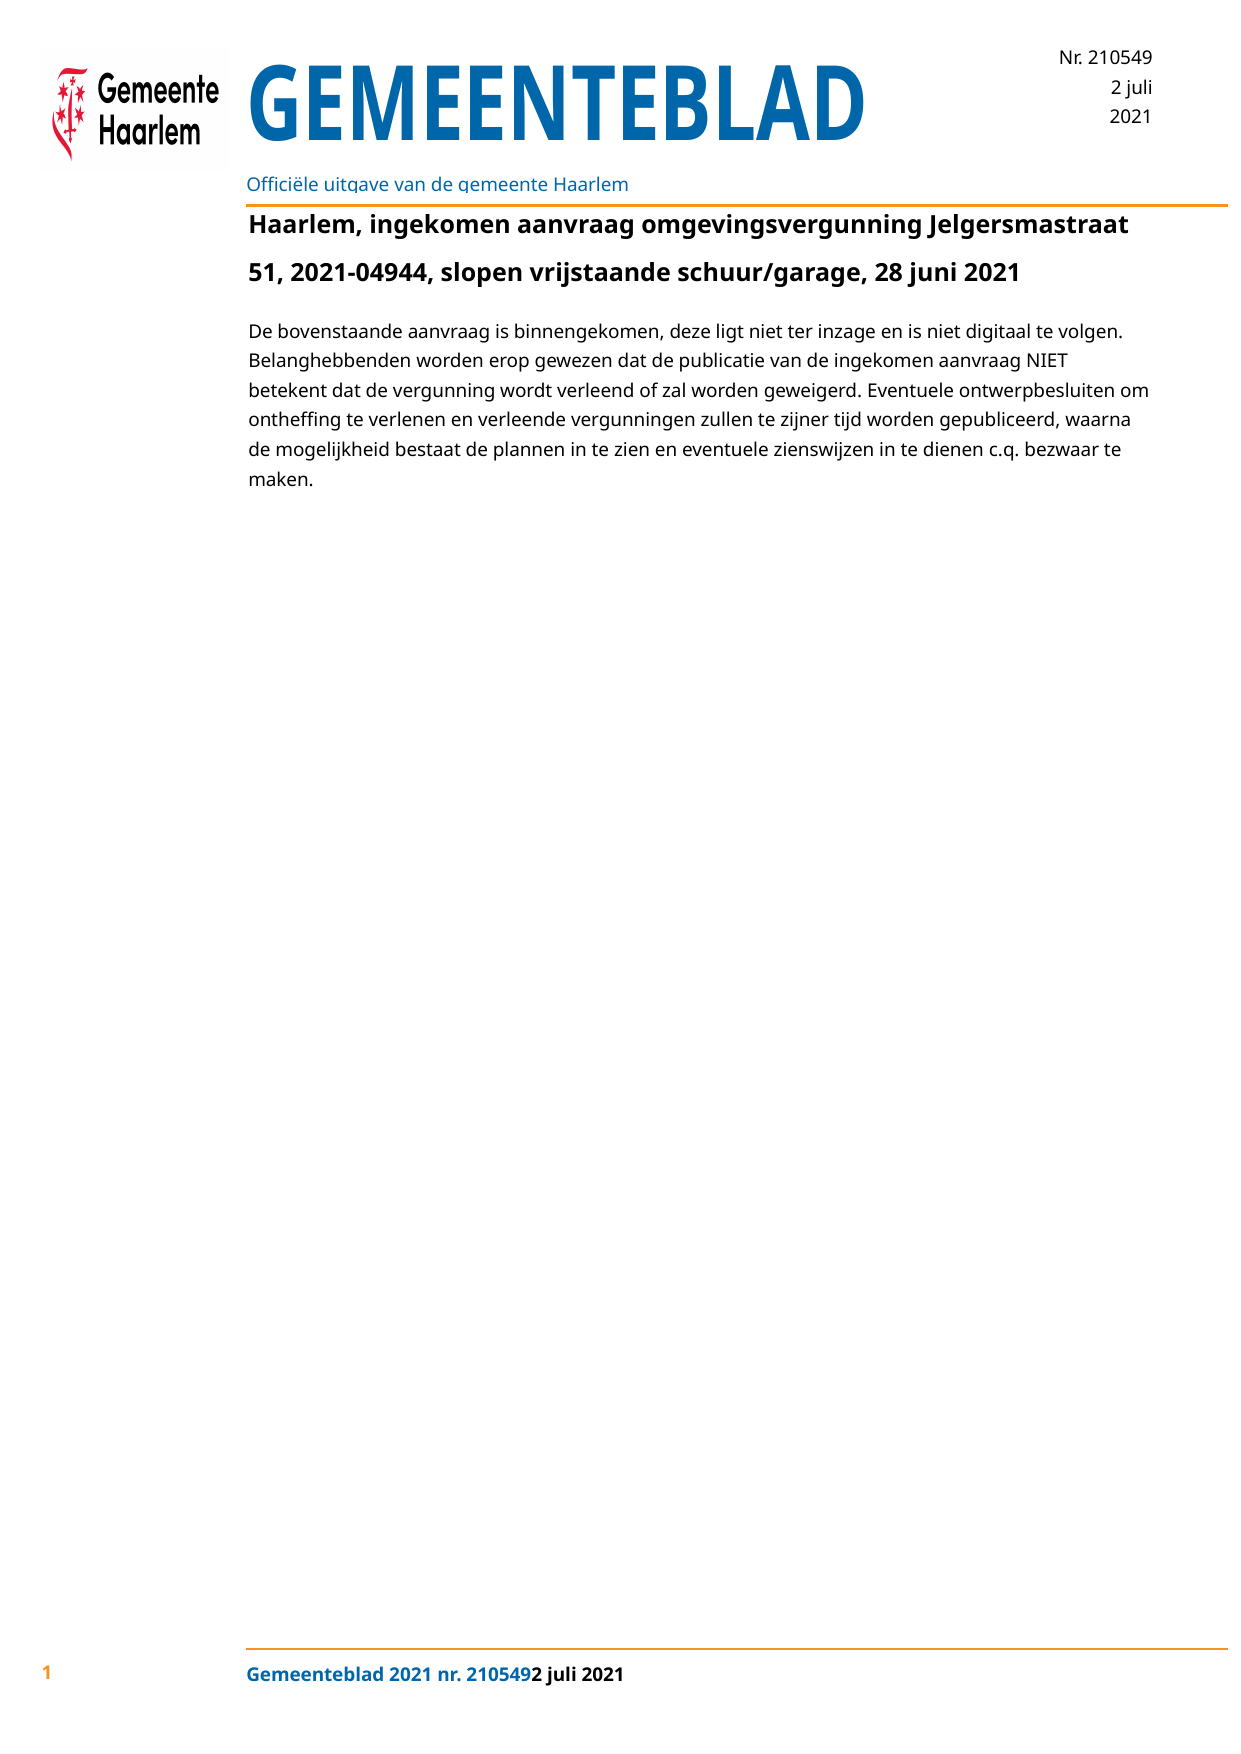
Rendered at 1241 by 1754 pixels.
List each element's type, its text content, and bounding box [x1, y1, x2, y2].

text De bovenstaande aanvraag is binnengekomen, deze ligt niet ter inzage en is niet digitaal te volgen. Belanghebbenden worden erop gewezen dat de publicatie van de ingekomen aanvraag NIET betekent dat de vergunning wordt verleend of zal worden geweigerd. Eventuele ontwerpbesluiten om ontheffing te verlenen en verleende vergunningen zullen te zijner tijd worden gepubliceerd, waarna de mogelijkheid bestaat de plannen in te zien en eventuele zienswijzen in te dienen c.q. bezwaar te maken. [248, 318, 1152, 492]
text Haarlem, ingekomen aanvraag omgevingsvergunning Jelgersmastraat 51, 2021-04944, slopen vrijstaande schuur/garage, 28 juni 2021 [248, 207, 1152, 288]
picture [41, 47, 231, 172]
